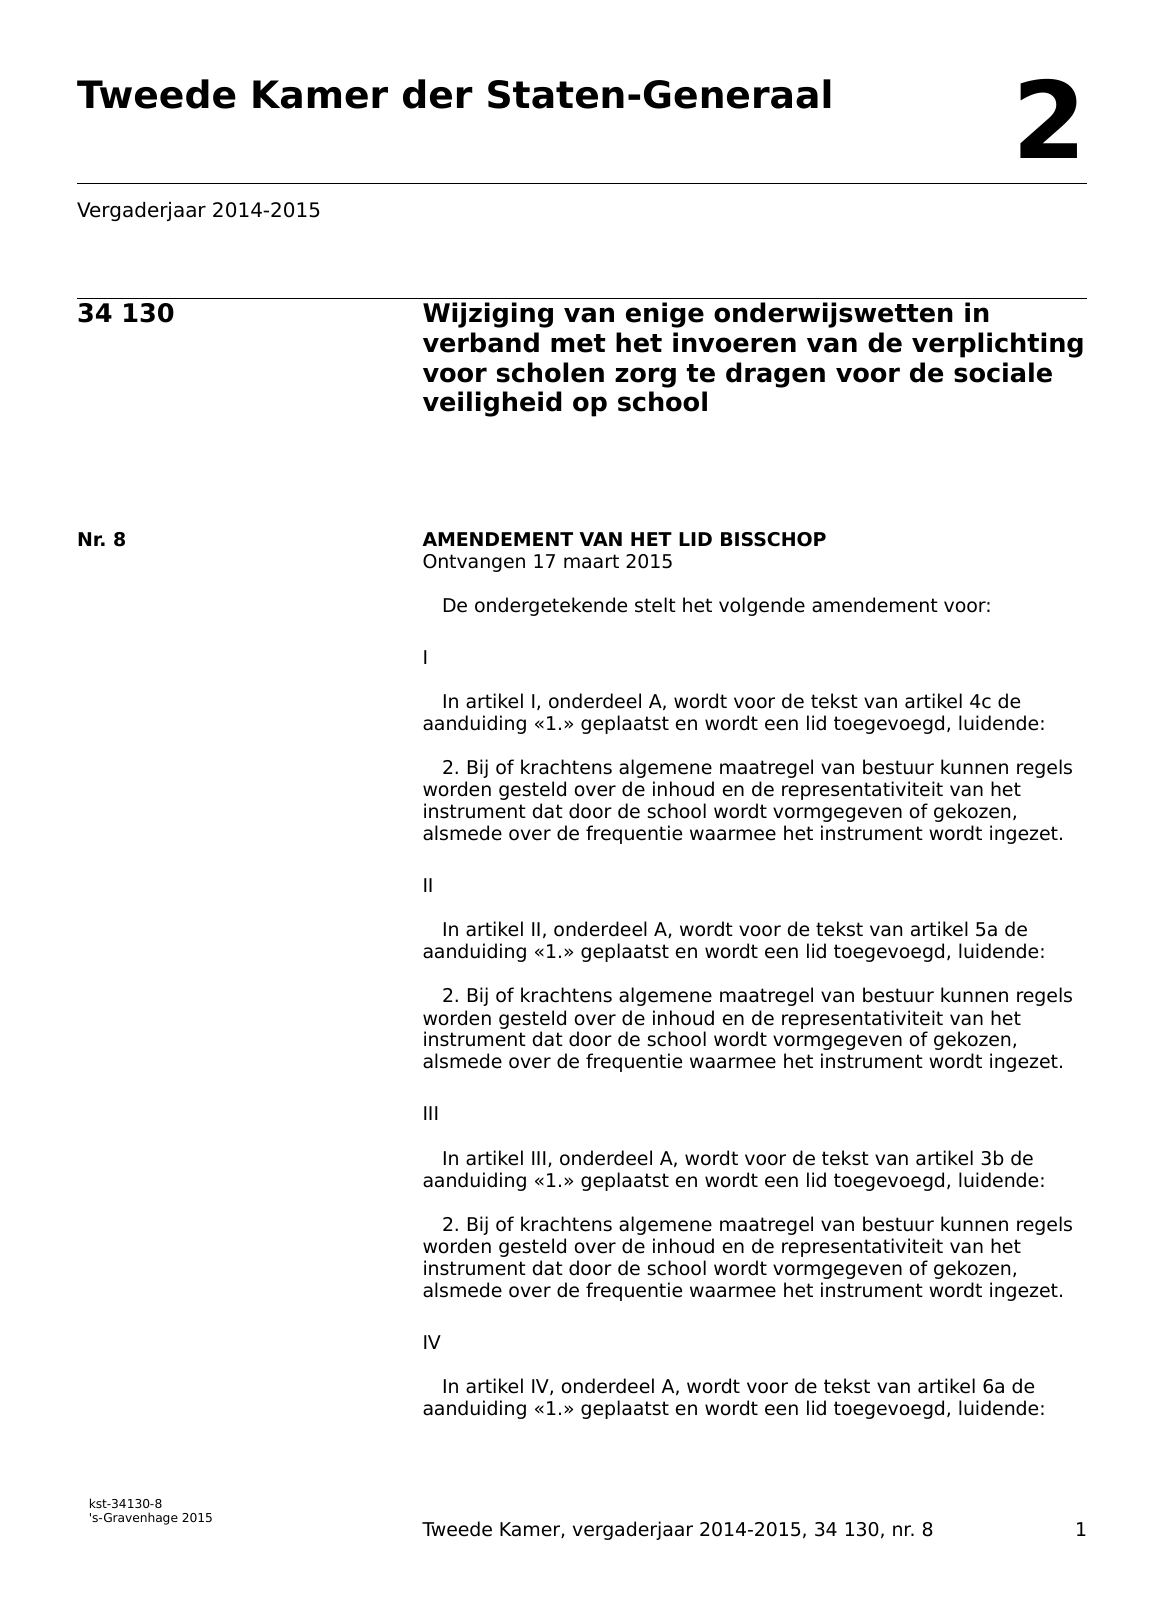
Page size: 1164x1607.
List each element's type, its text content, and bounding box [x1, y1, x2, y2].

subtitle 34 130 Wijziging van enige onderwijswetten in verband met het invoeren van de verplichting voor scholen zorg te dragen voor de sociale veiligheid op school [77, 299, 1087, 418]
text In artikel I, onderdeel A, wordt voor de tekst van artikel 4c de aanduiding «1.» geplaatst en wordt een lid toegevoegd, luidende: [422, 691, 1087, 735]
text 2. Bij of krachtens algemene maatregel van bestuur kunnen regels worden gesteld over de inhoud en de representativiteit van het instrument dat door de school wordt vormgegeven of gekozen, alsmede over de frequentie waarmee het instrument wordt ingezet. [422, 985, 1087, 1073]
subtitle II [422, 875, 1087, 897]
table_header Tweede Kamer der Staten-Generaal [77, 59, 886, 183]
subtitle I [422, 647, 1087, 669]
subtitle III [422, 1103, 1087, 1125]
text 2. Bij of krachtens algemene maatregel van bestuur kunnen regels worden gesteld over de inhoud en de representativiteit van het instrument dat door de school wordt vormgegeven of gekozen, alsmede over de frequentie waarmee het instrument wordt ingezet. [422, 1214, 1087, 1302]
text In artikel II, onderdeel A, wordt voor de tekst van artikel 5a de aanduiding «1.» geplaatst en wordt een lid toegevoegd, luidende: [422, 919, 1087, 963]
text Ontvangen 17 maart 2015 [422, 551, 1087, 573]
text De ondergetekende stelt het volgende amendement voor: [422, 595, 1087, 617]
subtitle IV [422, 1332, 1087, 1353]
table_header 2 [886, 59, 1087, 183]
subtitle Nr. 8 AMENDEMENT VAN HET LID BISSCHOP [77, 529, 1087, 551]
text In artikel III, onderdeel A, wordt voor de tekst van artikel 3b de aanduiding «1.» geplaatst en wordt een lid toegevoegd, luidende: [422, 1147, 1087, 1191]
text 2. Bij of krachtens algemene maatregel van bestuur kunnen regels worden gesteld over de inhoud en de representativiteit van het instrument dat door de school wordt vormgegeven of gekozen, alsmede over de frequentie waarmee het instrument wordt ingezet. [422, 757, 1087, 845]
table_cell Vergaderjaar 2014-2015 [77, 184, 1087, 298]
text 's-Gravenhage 2015 [88, 1511, 323, 1525]
text kst-34130-8 [88, 1497, 323, 1511]
text In artikel IV, onderdeel A, wordt voor de tekst van artikel 6a de aanduiding «1.» geplaatst en wordt een lid toegevoegd, luidende: [422, 1376, 1087, 1420]
